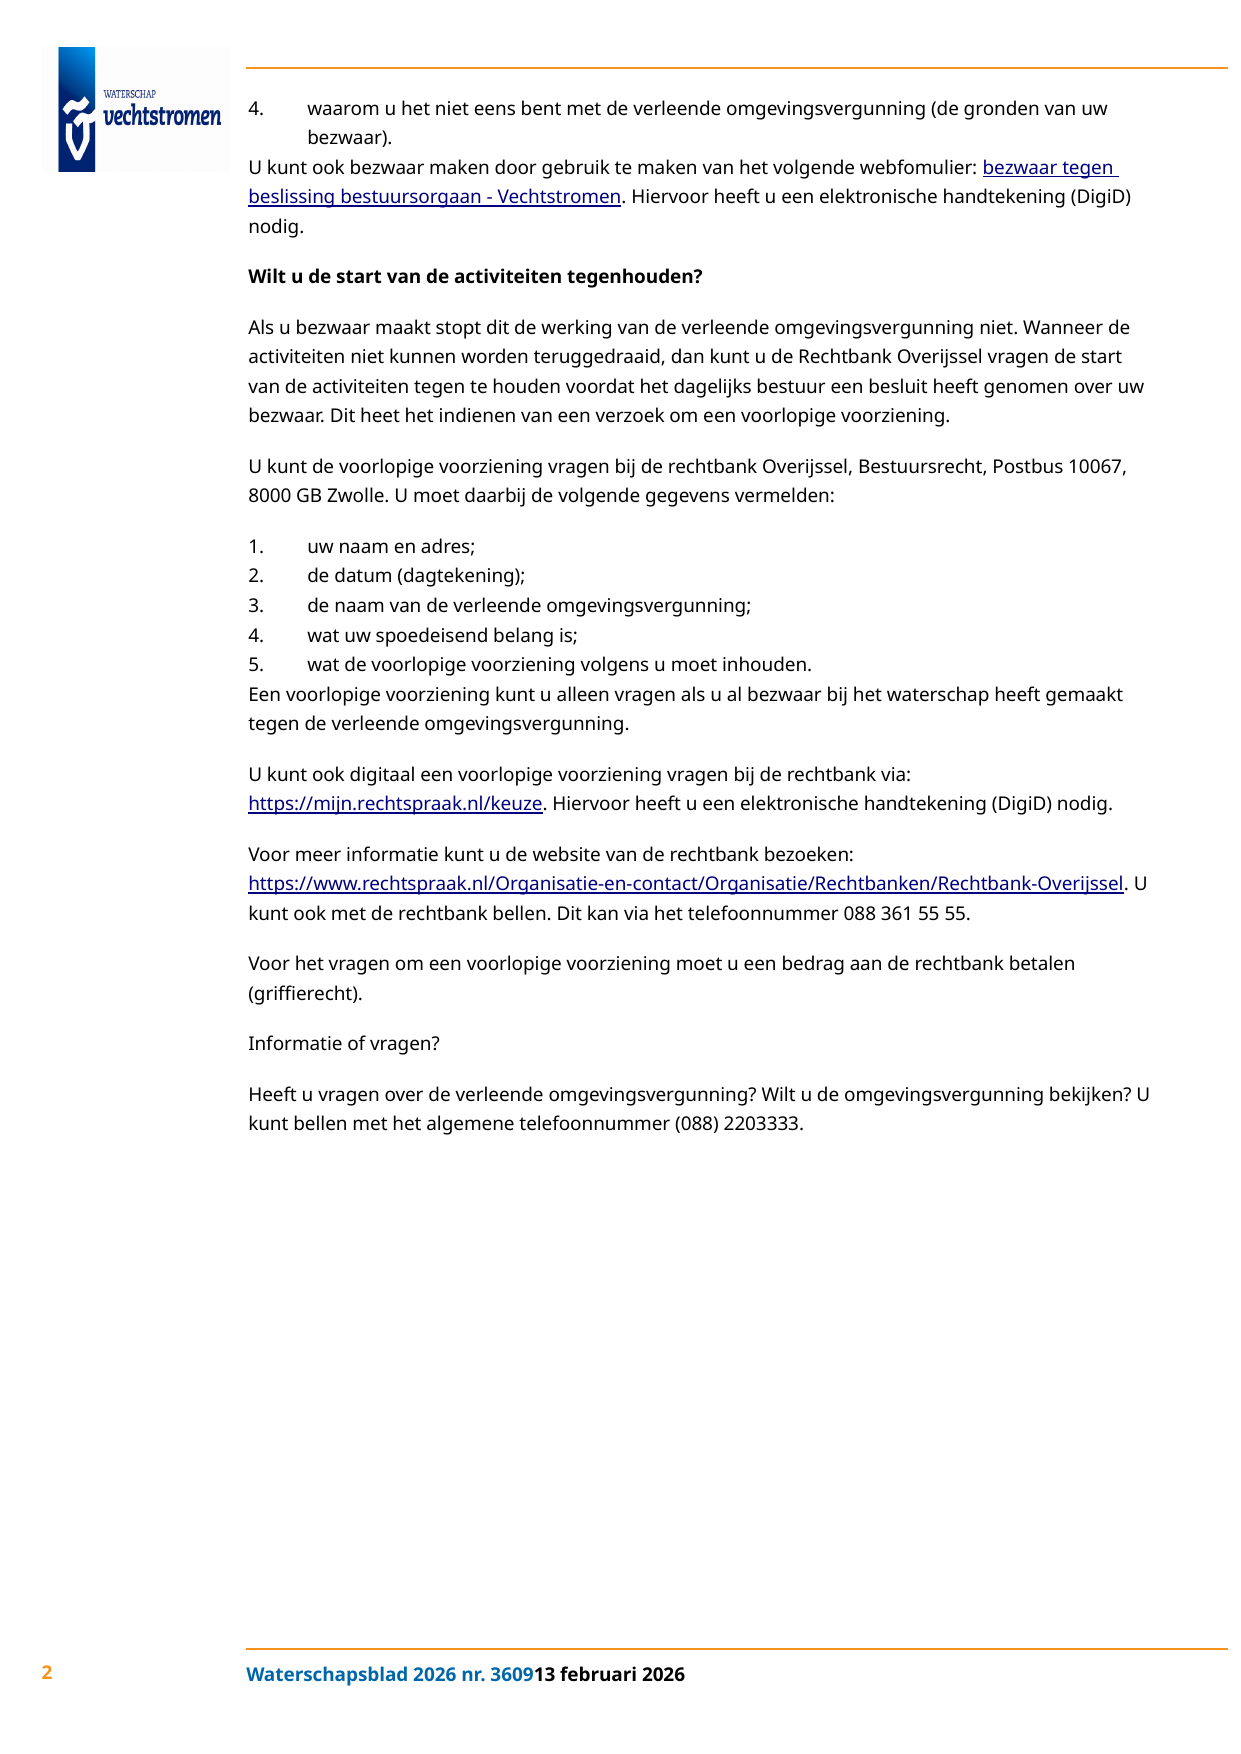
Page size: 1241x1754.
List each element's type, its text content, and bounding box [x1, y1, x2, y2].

text U kunt ook bezwaar maken door gebruik te maken van het volgende webfomulier: bezwaar tegen beslissing bestuursorgaan - Vechtstromen. Hiervoor heeft u een elektronische handtekening (DigiD) nodig. [248, 154, 1152, 239]
text U kunt ook digitaal een voorlopige voorziening vragen bij de rechtbank via: https://mijn.rechtspraak.nl/keuze. Hiervoor heeft u een elektronische handtekening (DigiD) nodig. [248, 761, 1152, 816]
list uw naam en adres; [248, 533, 1152, 559]
text Informatie of vragen? [248, 1031, 1152, 1056]
text Wilt u de start van de activiteiten tegenhouden? [248, 263, 1152, 289]
list de datum (dagtekening); [248, 563, 1152, 588]
picture [41, 47, 231, 172]
text Voor meer informatie kunt u de website van de rechtbank bezoeken: https://www.rechtspraak.nl/Organisatie-en-contact/Organisatie/Rechtbanken/Rechtbank-Overijssel. U kunt ook met de rechtbank bellen. Dit kan via het telefoonnummer 088 361 55 55. [248, 841, 1152, 926]
text U kunt de voorlopige voorziening vragen bij de rechtbank Overijssel, Bestuursrecht, Postbus 10067, 8000 GB Zwolle. U moet daarbij de volgende gegevens vermelden: [248, 453, 1152, 508]
list waarom u het niet eens bent met de verleende omgevingsvergunning (de gronden van uw bezwaar). [248, 95, 1152, 150]
list de naam van de verleende omgevingsvergunning; [248, 592, 1152, 618]
text Heeft u vragen over de verleende omgevingsvergunning? Wilt u de omgevingsvergunning bekijken? U kunt bellen met het algemene telefoonnummer (088) 2203333. [248, 1081, 1152, 1136]
text Een voorlopige voorziening kunt u alleen vragen als u al bezwaar bij het waterschap heeft gemaakt tegen de verleende omgevingsvergunning. [248, 681, 1152, 736]
text Als u bezwaar maakt stopt dit de werking van de verleende omgevingsvergunning niet. Wanneer de activiteiten niet kunnen worden teruggedraaid, dan kunt u de Rechtbank Overijssel vragen de start van de activiteiten tegen te houden voordat het dagelijks bestuur een besluit heeft genomen over uw bezwaar. Dit heet het indienen van een verzoek om een voorlopige voorziening. [248, 314, 1152, 428]
list wat de voorlopige voorziening volgens u moet inhouden. [248, 651, 1152, 677]
text Voor het vragen om een voorlopige voorziening moet u een bedrag aan de rechtbank betalen (griffierecht). [248, 951, 1152, 1006]
list wat uw spoedeisend belang is; [248, 622, 1152, 648]
